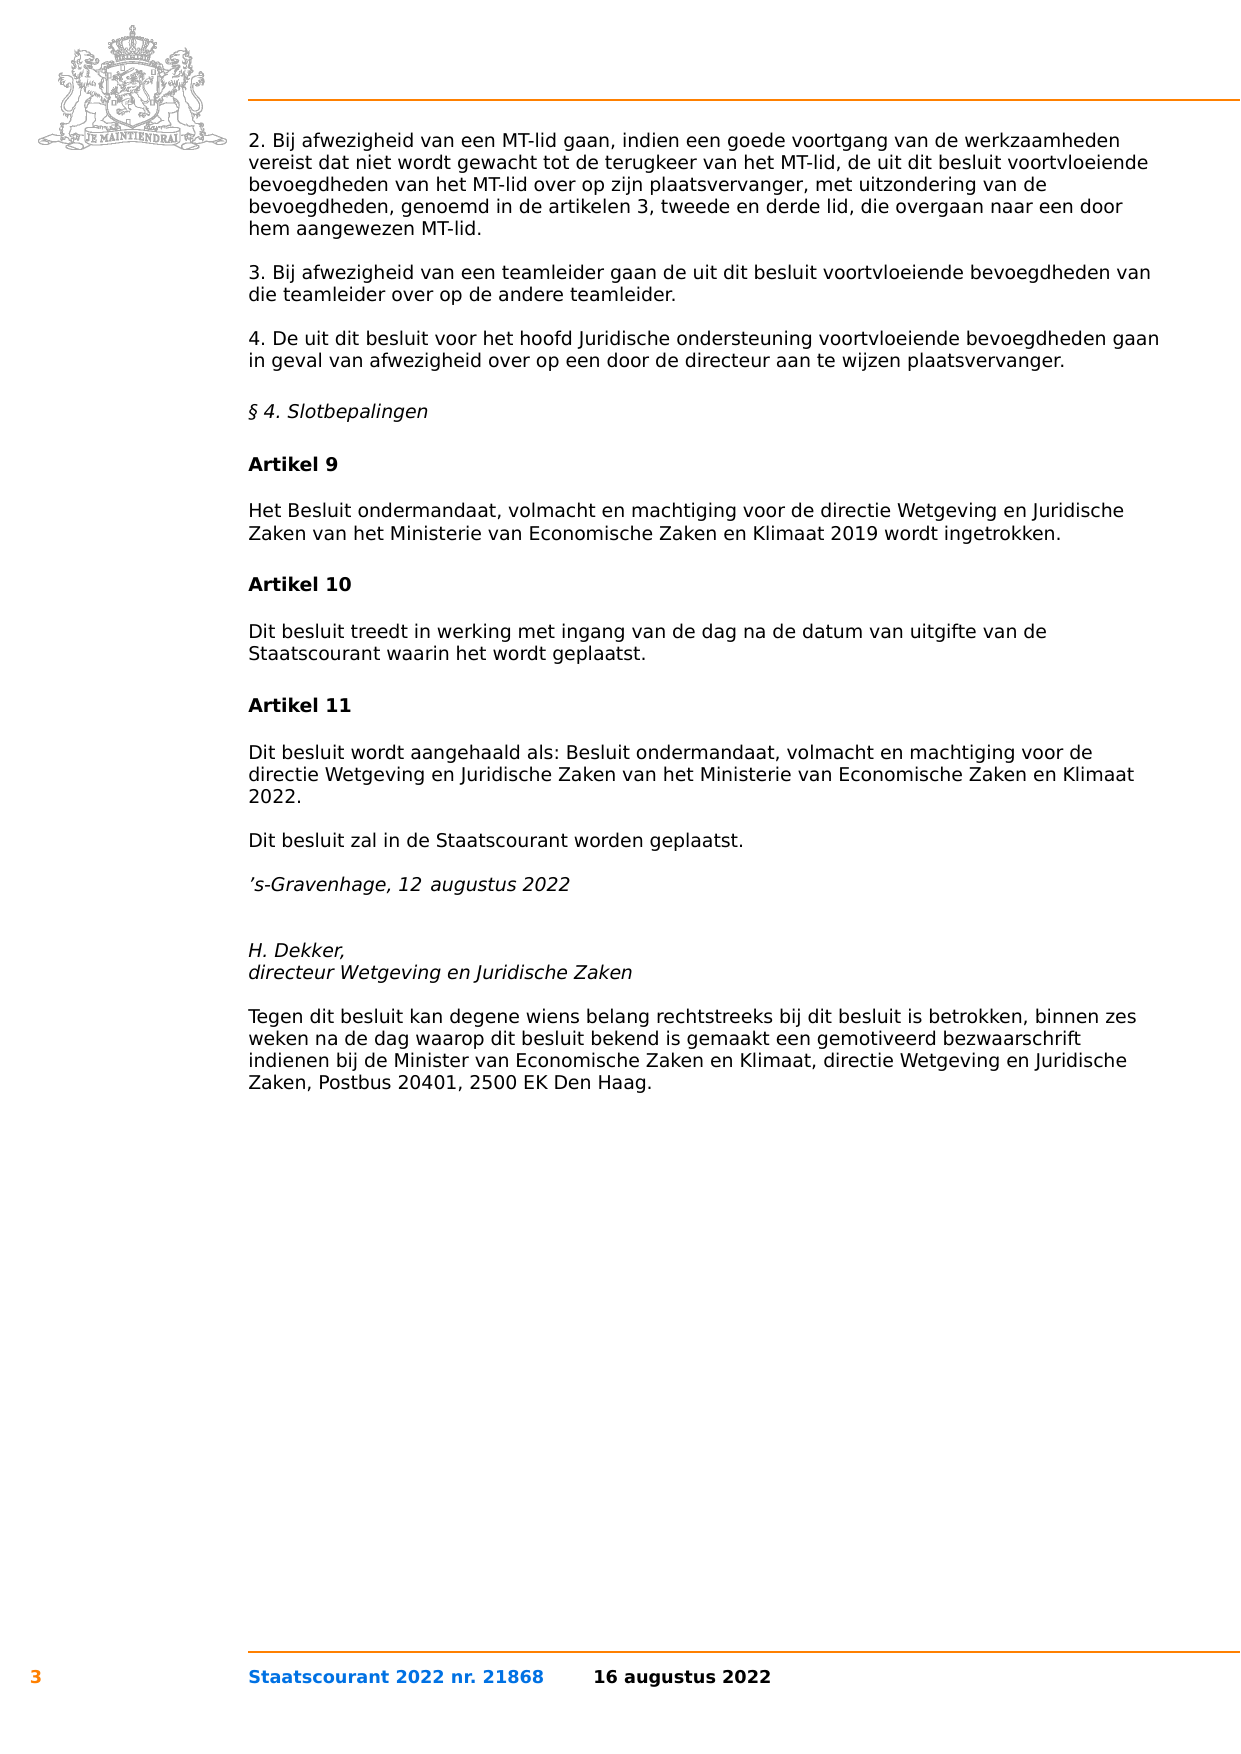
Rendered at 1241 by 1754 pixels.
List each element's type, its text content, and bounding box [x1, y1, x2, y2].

text H. Dekker, directeur Wetgeving en Juridische Zaken [248, 918, 1163, 984]
text 2. Bij afwezigheid van een MT-lid gaan, indien een goede voortgang van de werkzaamheden vereist dat niet wordt gewacht tot de terugkeer van het MT-lid, de uit dit besluit voortvloeiende bevoegdheden van het MT-lid over op zijn plaatsvervanger, met uitzondering van de bevoegdheden, genoemd in de artikelen 3, tweede en derde lid, die overgaan naar een door hem aangewezen MT-lid. [248, 130, 1163, 240]
text ’s-Gravenhage, 12 augustus 2022 [248, 874, 1163, 896]
text 3. Bij afwezigheid van een teamleider gaan de uit dit besluit voortvloeiende bevoegdheden van die teamleider over op de andere teamleider. [248, 262, 1163, 306]
text Tegen dit besluit kan degene wiens belang rechtstreeks bij dit besluit is betrokken, binnen zes weken na de dag waarop dit besluit bekend is gemaakt een gemotiveerd bezwaarschrift indienen bij de Minister van Economische Zaken en Klimaat, directie Wetgeving en Juridische Zaken, Postbus 20401, 2500 EK Den Haag. [248, 1006, 1163, 1093]
subtitle Artikel 9 [248, 453, 1163, 475]
subtitle Artikel 10 [248, 574, 1163, 596]
text Dit besluit wordt aangehaald als: Besluit ondermandaat, volmacht en machtiging voor de directie Wetgeving en Juridische Zaken van het Ministerie van Economische Zaken en Klimaat 2022. [248, 742, 1163, 808]
picture [38, 25, 227, 150]
text Het Besluit ondermandaat, volmacht en machtiging voor de directie Wetgeving en Juridische Zaken van het Ministerie van Economische Zaken en Klimaat 2019 wordt ingetrokken. [248, 500, 1163, 544]
text Dit besluit zal in de Staatscourant worden geplaatst. [248, 830, 1163, 852]
text 4. De uit dit besluit voor het hoofd Juridische ondersteuning voortvloeiende bevoegdheden gaan in geval van afwezigheid over op een door de directeur aan te wijzen plaatsvervanger. [248, 327, 1163, 371]
subtitle Artikel 11 [248, 695, 1163, 717]
subtitle § 4. Slotbepalingen [248, 401, 1163, 423]
text Dit besluit treedt in werking met ingang van de dag na de datum van uitgifte van de Staatscourant waarin het wordt geplaatst. [248, 621, 1163, 665]
